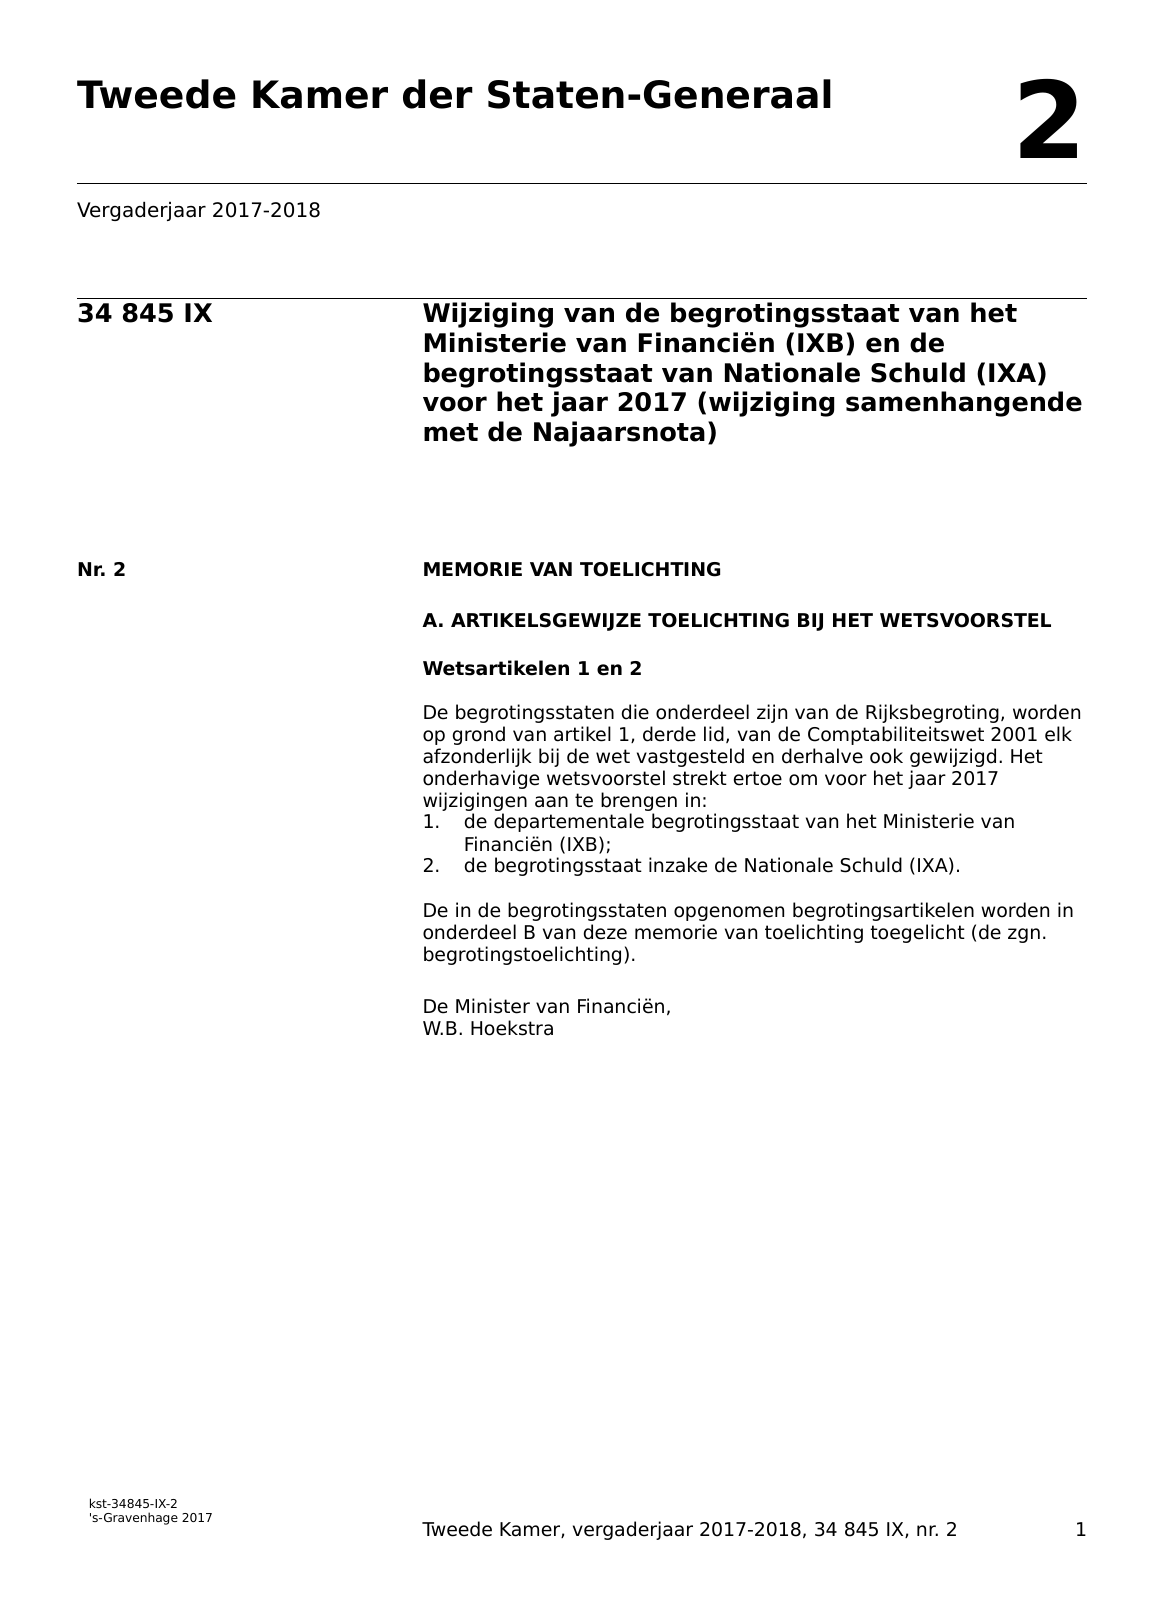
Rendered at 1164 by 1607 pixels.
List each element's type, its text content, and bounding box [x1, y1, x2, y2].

subtitle Nr. 2 MEMORIE VAN TOELICHTING [77, 558, 1087, 580]
text 2. de begrotingsstaat inzake de Nationale Schuld (IXA). [422, 855, 1087, 877]
text De in de begrotingsstaten opgenomen begrotingsartikelen worden in onderdeel B van deze memorie van toelichting toegelicht (de zgn. begrotingstoelichting). [422, 899, 1087, 966]
text 1. de departementale begrotingsstaat van het Ministerie van Financiën (IXB); [422, 811, 1087, 855]
table_header 2 [886, 59, 1087, 183]
subtitle 34 845 IX Wijziging van de begrotingsstaat van het Ministerie van Financiën (IXB) en de begrotingsstaat van Nationale Schuld (IXA) voor het jaar 2017 (wijziging samenhangende met de Najaarsnota) [77, 299, 1087, 447]
table_header Tweede Kamer der Staten-Generaal [77, 59, 886, 183]
table_cell Vergaderjaar 2017-2018 [77, 184, 1087, 298]
text kst-34845-IX-2 [88, 1497, 323, 1511]
text De begrotingsstaten die onderdeel zijn van de Rijksbegroting, worden op grond van artikel 1, derde lid, van de Comptabiliteitswet 2001 elk afzonderlijk bij de wet vastgesteld en derhalve ook gewijzigd. Het onderhavige wetsvoorstel strekt ertoe om voor het jaar 2017 wijzigingen aan te brengen in: [422, 702, 1087, 811]
subtitle Wetsartikelen 1 en 2 [422, 657, 1087, 679]
text 's-Gravenhage 2017 [88, 1511, 323, 1525]
subtitle A. ARTIKELSGEWIJZE TOELICHTING BIJ HET WETSVOORSTEL [422, 610, 1087, 632]
text De Minister van Financiën, W.B. Hoekstra [422, 996, 1087, 1039]
